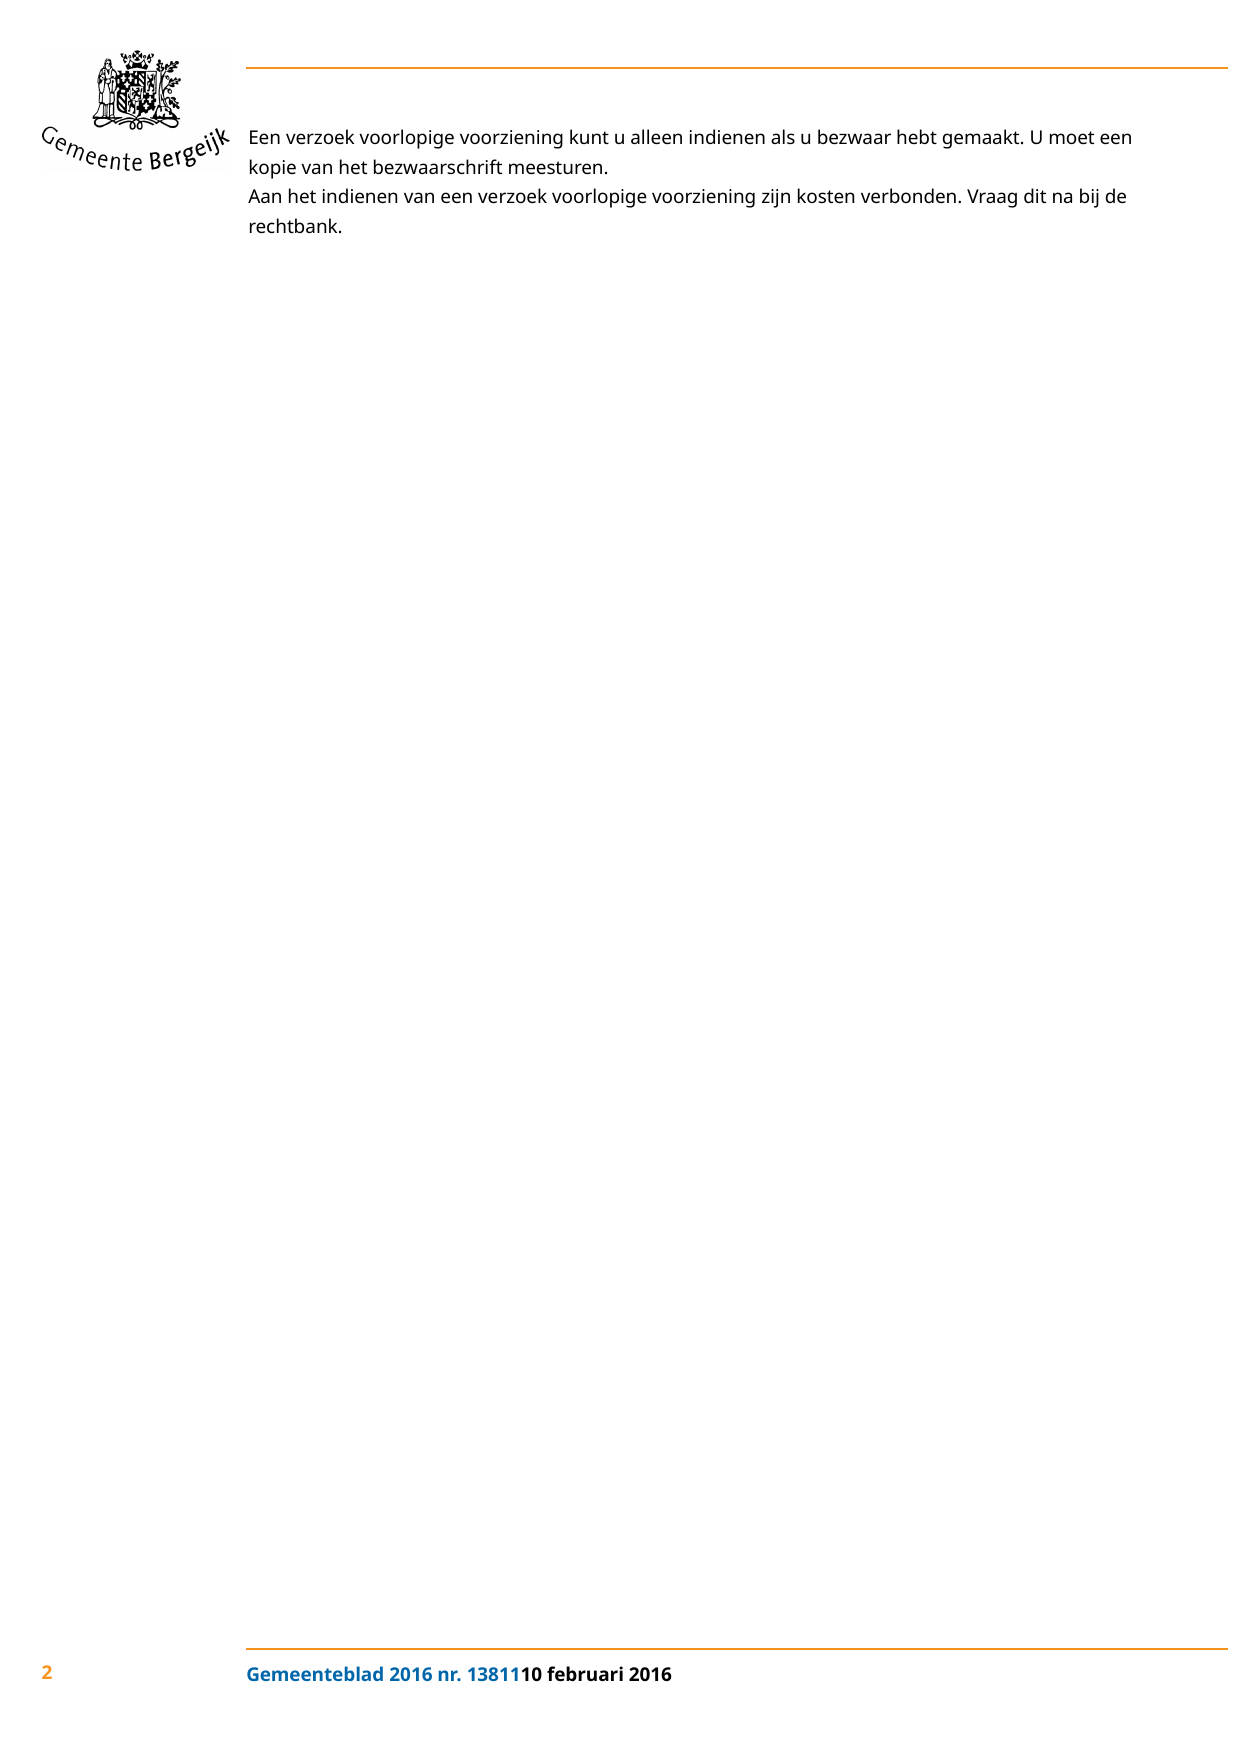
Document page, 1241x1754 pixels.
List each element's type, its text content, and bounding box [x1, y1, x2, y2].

text Aan het indienen van een verzoek voorlopige voorziening zijn kosten verbonden. Vraag dit na bij de rechtbank. [248, 183, 1152, 239]
text Een verzoek voorlopige voorziening kunt u alleen indienen als u bezwaar hebt gemaakt. U moet een kopie van het bezwaarschrift meesturen. [248, 124, 1152, 180]
picture [41, 47, 231, 172]
